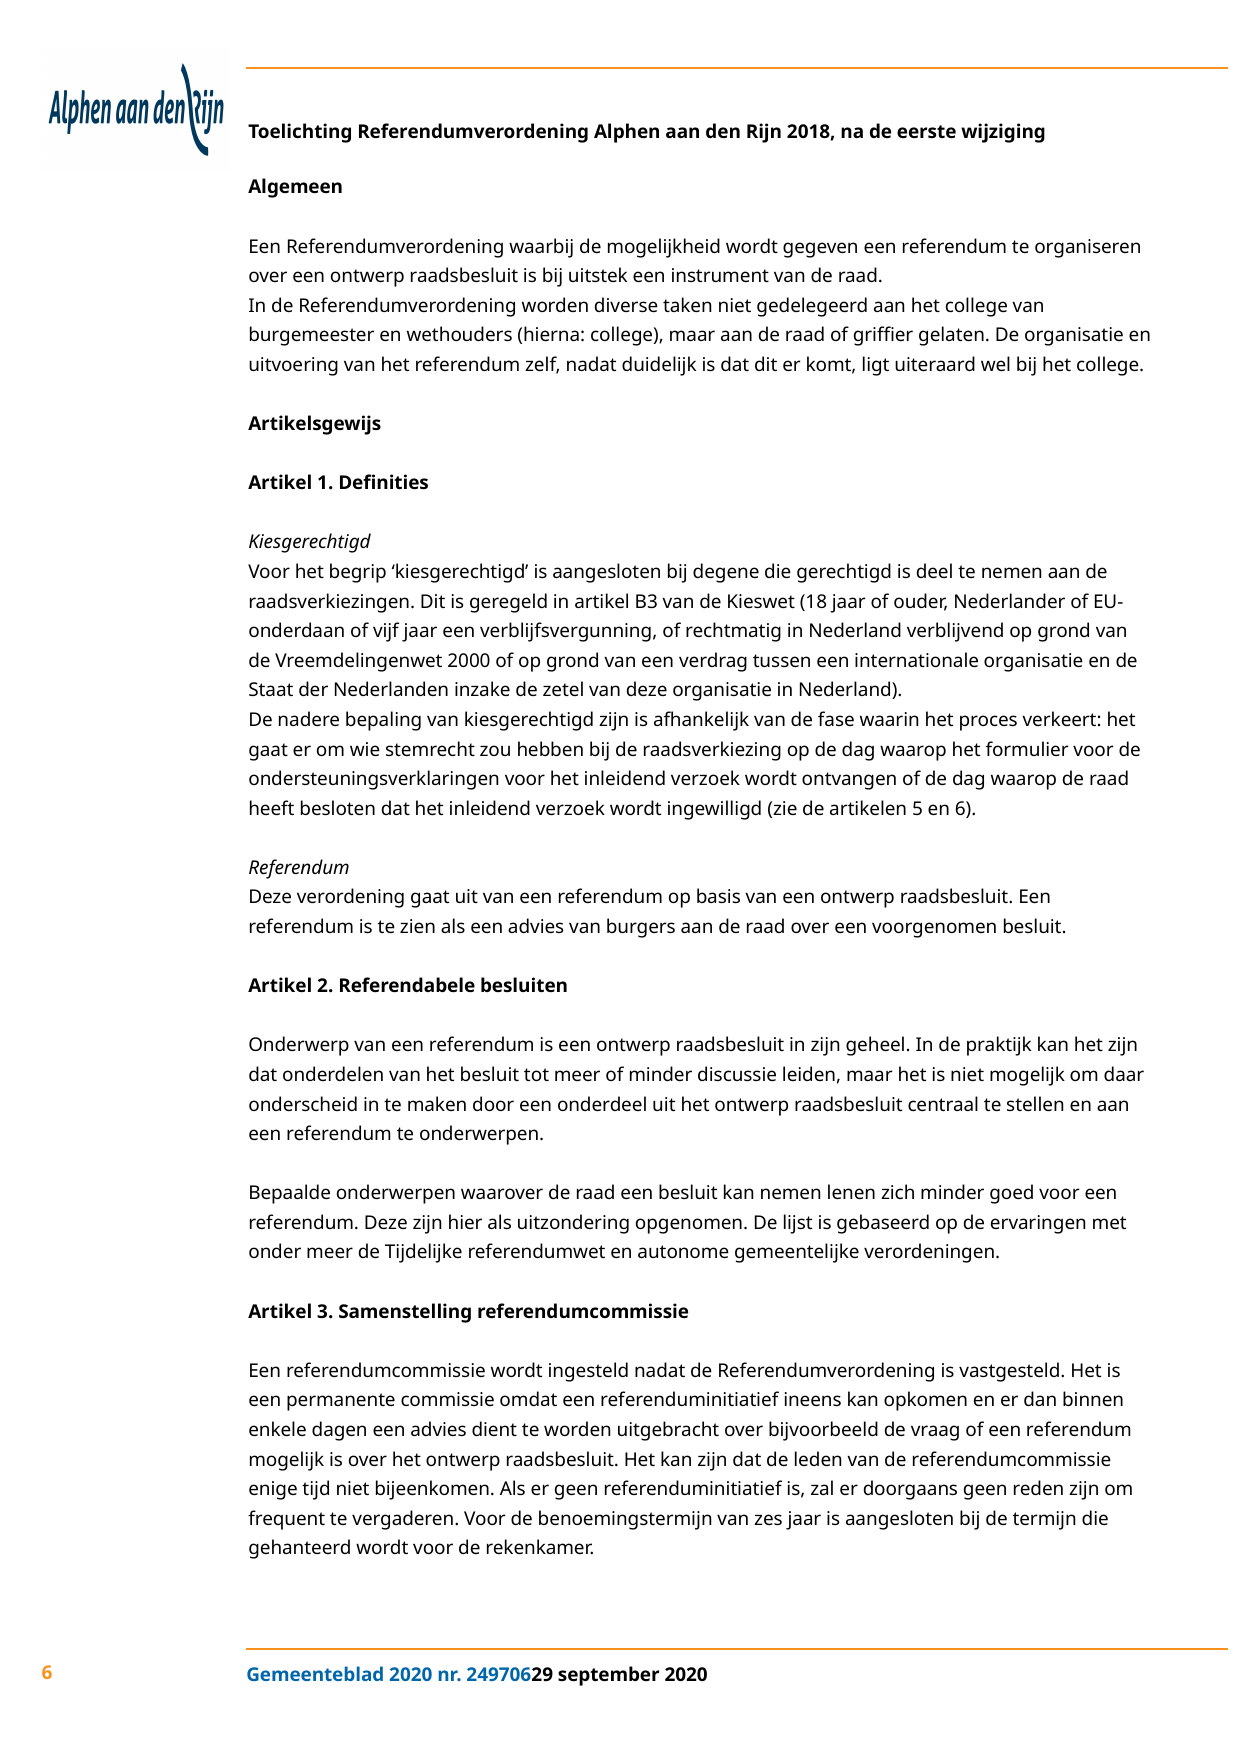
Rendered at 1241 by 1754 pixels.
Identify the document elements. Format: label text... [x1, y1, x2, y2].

text In de Referendumverordening worden diverse taken niet gedelegeerd aan het college van burgemeester en wethouders (hierna: college), maar aan de raad of griffier gelaten. De organisatie en uitvoering van het referendum zelf, nadat duidelijk is dat dit er komt, ligt uiteraard wel bij het college. [248, 292, 1152, 377]
text Deze verordening gaat uit van een referendum op basis van een ontwerp raadsbesluit. Een referendum is te zien als een advies van burgers aan de raad over een voorgenomen besluit. [248, 884, 1152, 939]
text Toelichting Referendumverordening Alphen aan den Rijn 2018, na de eerste wijziging [248, 116, 1152, 144]
text De nadere bepaling van kiesgerechtigd zijn is afhankelijk van de fase waarin het proces verkeert: het gaat er om wie stemrecht zou hebben bij de raadsverkiezing op de dag waarop het formulier voor de ondersteuningsverklaringen voor het inleidend verzoek wordt ontvangen of de dag waarop de raad heeft besloten dat het inleidend verzoek wordt ingewilligd (zie de artikelen 5 en 6). [248, 706, 1152, 821]
text Artikel 1. Definities [248, 469, 1152, 495]
text Voor het begrip ‘kiesgerechtigd’ is aangesloten bij degene die gerechtigd is deel te nemen aan de raadsverkiezingen. Dit is geregeld in artikel B3 van de Kieswet (18 jaar of ouder, Nederlander of EU-onderdaan of vijf jaar een verblijfsvergunning, of rechtmatig in Nederland verblijvend op grond van de Vreemdelingenwet 2000 of op grond van een verdrag tussen een internationale organisatie en de Staat der Nederlanden inzake de zetel van deze organisatie in Nederland). [248, 558, 1152, 702]
text Een referendumcommissie wordt ingesteld nadat de Referendumverordening is vastgesteld. Het is een permanente commissie omdat een referenduminitiatief ineens kan opkomen en er dan binnen enkele dagen een advies dient te worden uitgebracht over bijvoorbeeld de vraag of een referendum mogelijk is over het ontwerp raadsbesluit. Het kan zijn dat de leden van de referendumcommissie enige tijd niet bijeenkomen. Als er geen referenduminitiatief is, zal er doorgaans geen reden zijn om frequent te vergaderen. Voor de benoemingstermijn van zes jaar is aangesloten bij de termijn die gehanteerd wordt voor de rekenkamer. [248, 1357, 1152, 1560]
text Artikel 2. Referendabele besluiten [248, 972, 1152, 998]
text Onderwerp van een referendum is een ontwerp raadsbesluit in zijn geheel. In de praktijk kan het zijn dat onderdelen van het besluit tot meer of minder discussie leiden, maar het is niet mogelijk om daar onderscheid in te maken door een onderdeel uit het ontwerp raadsbesluit centraal te stellen en aan een referendum te onderwerpen. [248, 1032, 1152, 1146]
text Bepaalde onderwerpen waarover de raad een besluit kan nemen lenen zich minder goed voor een referendum. Deze zijn hier als uitzondering opgenomen. De lijst is gebaseerd op de ervaringen met onder meer de Tijdelijke referendumwet en autonome gemeentelijke verordeningen. [248, 1179, 1152, 1264]
text Referendum [248, 854, 1152, 880]
text Artikelsgewijs [248, 410, 1152, 436]
picture [41, 47, 231, 172]
text Artikel 3. Samenstelling referendumcommissie [248, 1298, 1152, 1324]
text Algemeen [248, 174, 1152, 199]
text Kiesgerechtigd [248, 529, 1152, 554]
text Een Referendumverordening waarbij de mogelijkheid wordt gegeven een referendum te organiseren over een ontwerp raadsbesluit is bij uitstek een instrument van de raad. [248, 233, 1152, 288]
